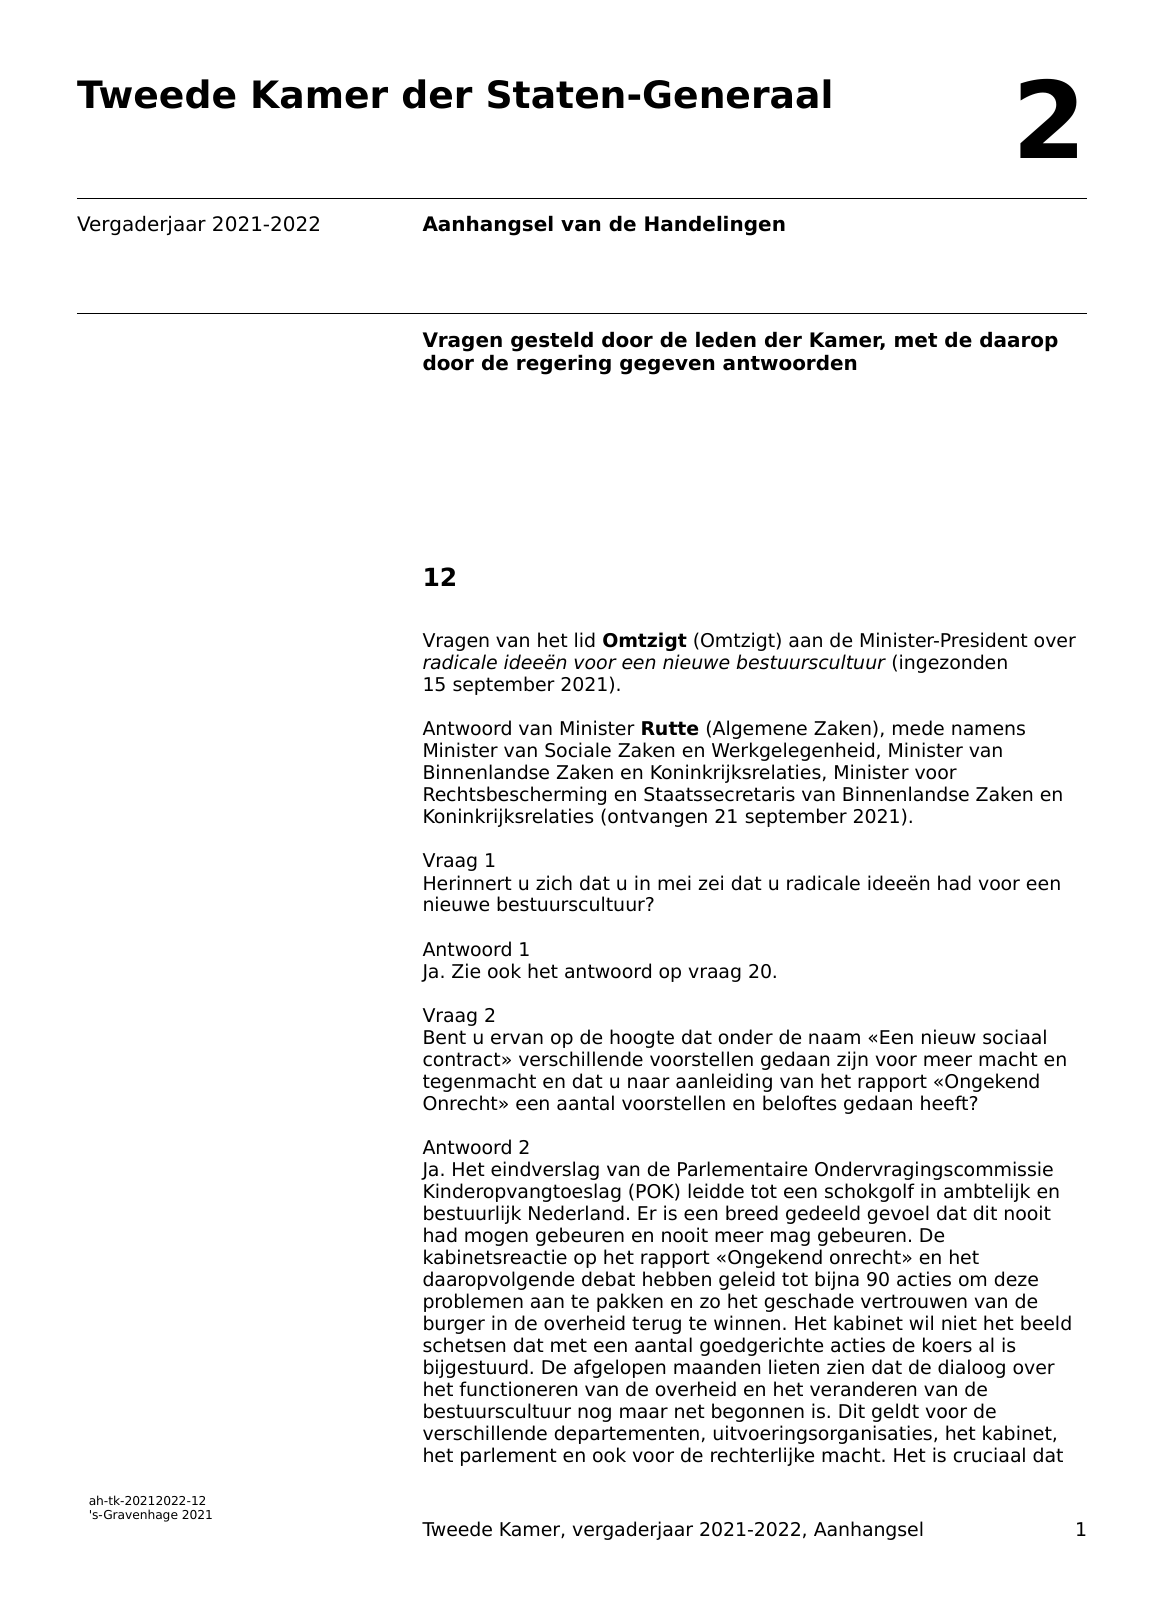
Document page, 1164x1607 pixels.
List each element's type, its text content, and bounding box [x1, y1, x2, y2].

text Antwoord 1 [422, 938, 1087, 961]
table_header 2 [886, 59, 1087, 198]
text Ja. Zie ook het antwoord op vraag 20. [422, 961, 1087, 982]
text Ja. Het eindverslag van de Parlementaire Ondervragingscommissie Kinderopvangtoeslag (POK) leidde tot een schokgolf in ambtelijk en bestuurlijk Nederland. Er is een breed gedeeld gevoel dat dit nooit had mogen gebeuren en nooit meer mag gebeuren. De kabinetsreactie op het rapport «Ongekend onrecht» en het daaropvolgende debat hebben geleid tot bijna 90 acties om deze problemen aan te pakken en zo het geschade vertrouwen van de burger in de overheid terug te winnen. Het kabinet wil niet het beeld schetsen dat met een aantal goedgerichte acties de koers al is bijgestuurd. De afgelopen maanden lieten zien dat de dialoog over het functioneren van de overheid en het veranderen van de bestuurscultuur nog maar net begonnen is. Dit geldt voor de verschillende departementen, uitvoeringsorganisaties, het kabinet, het parlement en ook voor de rechterlijke macht. Het is cruciaal dat [422, 1159, 1087, 1466]
table_cell Aanhangsel van de Handelingen [422, 199, 1087, 313]
text 's-Gravenhage 2021 [88, 1508, 323, 1522]
text 12 [422, 563, 1087, 592]
table_cell Vragen gesteld door de leden der Kamer, met de daarop door de regering gegeven antwoorden [422, 314, 1087, 375]
table_header Tweede Kamer der Staten-Generaal [77, 59, 886, 198]
text Antwoord van Minister Rutte (Algemene Zaken), mede namens Minister van Sociale Zaken en Werkgelegenheid, Minister van Binnenlandse Zaken en Koninkrijksrelaties, Minister voor Rechtsbescherming en Staatssecretaris van Binnenlandse Zaken en Koninkrijksrelaties (ontvangen 21 september 2021). [422, 718, 1087, 828]
text Vragen van het lid Omtzigt (Omtzigt) aan de Minister-President over radicale ideeën voor een nieuwe bestuurscultuur (ingezonden 15 september 2021). [422, 630, 1087, 696]
text Vraag 2 [422, 1005, 1087, 1027]
text Bent u ervan op de hoogte dat onder de naam «Een nieuw sociaal contract» verschillende voorstellen gedaan zijn voor meer macht en tegenmacht en dat u naar aanleiding van het rapport «Ongekend Onrecht» een aantal voorstellen en beloftes gedaan heeft? [422, 1027, 1087, 1114]
text Antwoord 2 [422, 1137, 1087, 1159]
text Vraag 1 [422, 850, 1087, 872]
text ah-tk-20212022-12 [88, 1494, 323, 1508]
table_cell Vergaderjaar 2021-2022 [77, 199, 422, 313]
text Herinnert u zich dat u in mei zei dat u radicale ideeën had voor een nieuwe bestuurscultuur? [422, 872, 1087, 916]
table_cell [77, 314, 422, 375]
